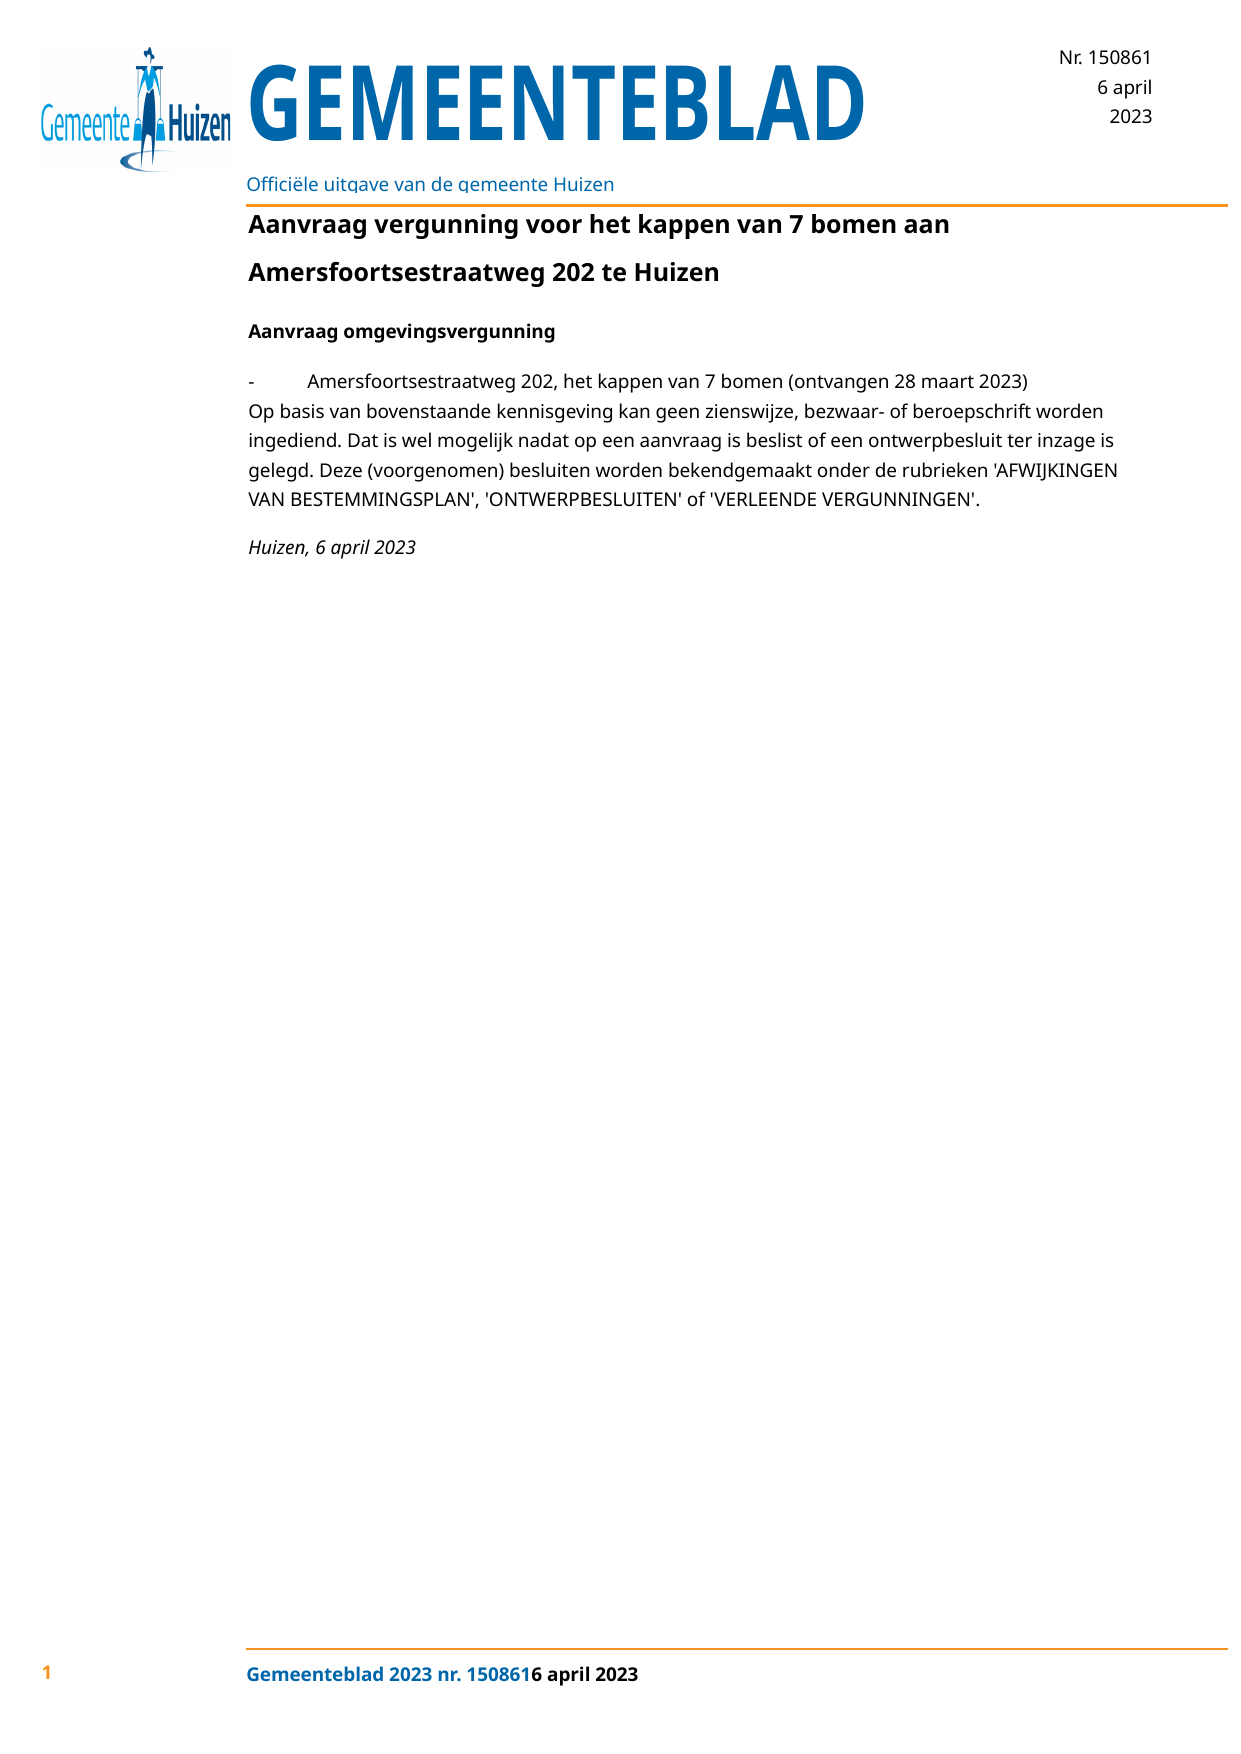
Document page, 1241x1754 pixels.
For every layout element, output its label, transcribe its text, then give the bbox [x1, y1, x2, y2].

picture [41, 47, 231, 172]
text Huizen, 6 april 2023 [248, 534, 1152, 560]
text Op basis van bovenstaande kennisgeving kan geen zienswijze, bezwaar- of beroepschrift worden ingediend. Dat is wel mogelijk nadat op een aanvraag is beslist of een ontwerpbesluit ter inzage is gelegd. Deze (voorgenomen) besluiten worden bekendgemaakt onder de rubrieken 'AFWIJKINGEN VAN BESTEMMINGSPLAN', 'ONTWERPBESLUITEN' of 'VERLEENDE VERGUNNINGEN'. [248, 398, 1152, 512]
text Aanvraag omgevingsvergunning [248, 318, 1152, 344]
list Amersfoortsestraatweg 202, het kappen van 7 bomen (ontvangen 28 maart 2023) [248, 368, 1152, 394]
text Aanvraag vergunning voor het kappen van 7 bomen aan Amersfoortsestraatweg 202 te Huizen [248, 207, 1152, 288]
